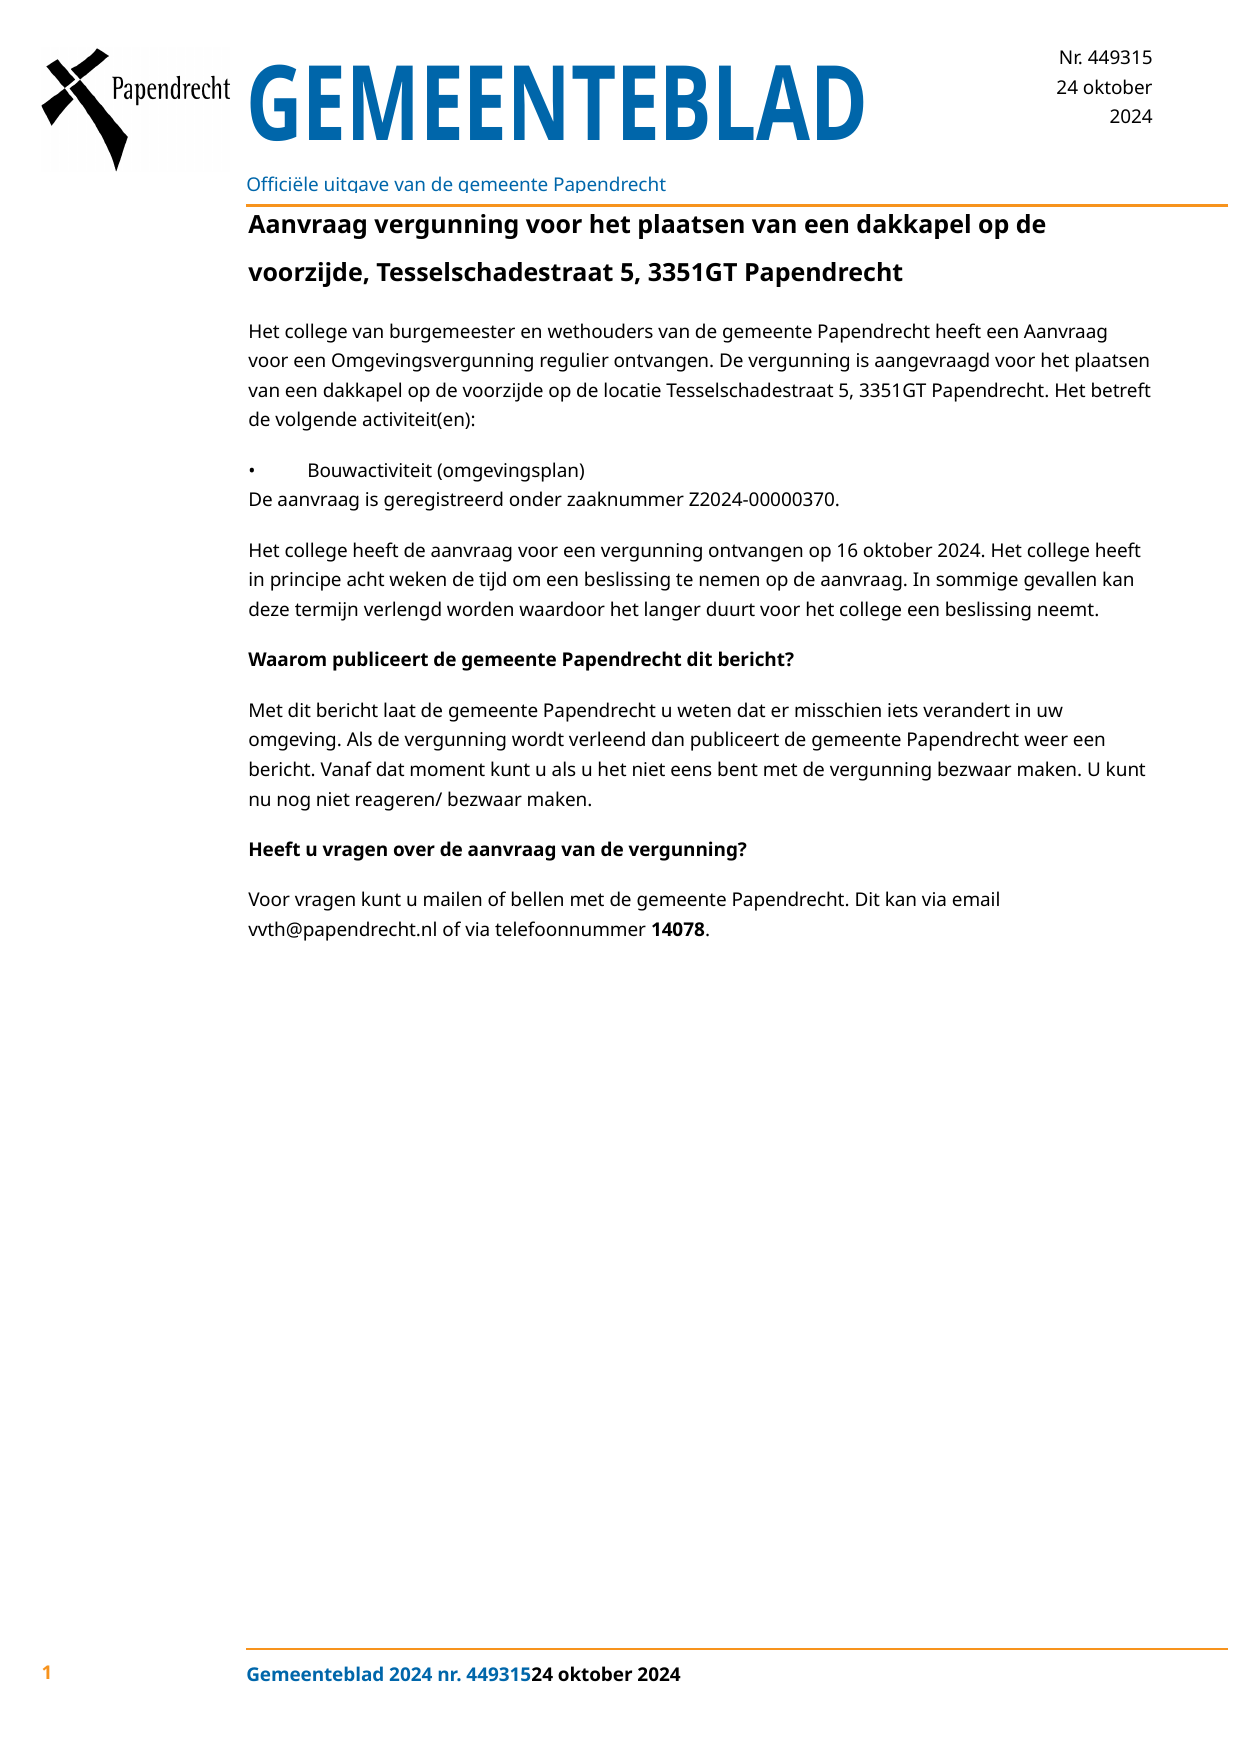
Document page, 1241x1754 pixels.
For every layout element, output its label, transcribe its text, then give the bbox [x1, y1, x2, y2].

text Voor vragen kunt u mailen of bellen met de gemeente Papendrecht. Dit kan via email vvth@papendrecht.nl of via telefoonnummer 14078. [248, 887, 1152, 942]
text Het college van burgemeester en wethouders van de gemeente Papendrecht heeft een Aanvraag voor een Omgevingsvergunning regulier ontvangen. De vergunning is aangevraagd voor het plaatsen van een dakkapel op de voorzijde op de locatie Tesselschadestraat 5, 3351GT Papendrecht. Het betreft de volgende activiteit(en): [248, 318, 1152, 432]
text De aanvraag is geregistreerd onder zaaknummer Z2024-00000370. [248, 487, 1152, 512]
text Het college heeft de aanvraag voor een vergunning ontvangen op 16 oktober 2024. Het college heeft in principe acht weken de tijd om een beslissing te nemen op de aanvraag. In sommige gevallen kan deze termijn verlengd worden waardoor het langer duurt voor het college een beslissing neemt. [248, 537, 1152, 622]
picture [41, 47, 231, 172]
text Heeft u vragen over de aanvraag van de vergunning? [248, 836, 1152, 862]
text Waarom publiceert de gemeente Papendrecht dit bericht? [248, 647, 1152, 672]
list Bouwactiviteit (omgevingsplan) [248, 457, 1152, 483]
text Met dit bericht laat de gemeente Papendrecht u weten dat er misschien iets verandert in uw omgeving. Als de vergunning wordt verleend dan publiceert de gemeente Papendrecht weer een bericht. Vanaf dat moment kunt u als u het niet eens bent met de vergunning bezwaar maken. U kunt nu nog niet reageren/ bezwaar maken. [248, 697, 1152, 812]
text Aanvraag vergunning voor het plaatsen van een dakkapel op de voorzijde, Tesselschadestraat 5, 3351GT Papendrecht [248, 207, 1152, 288]
